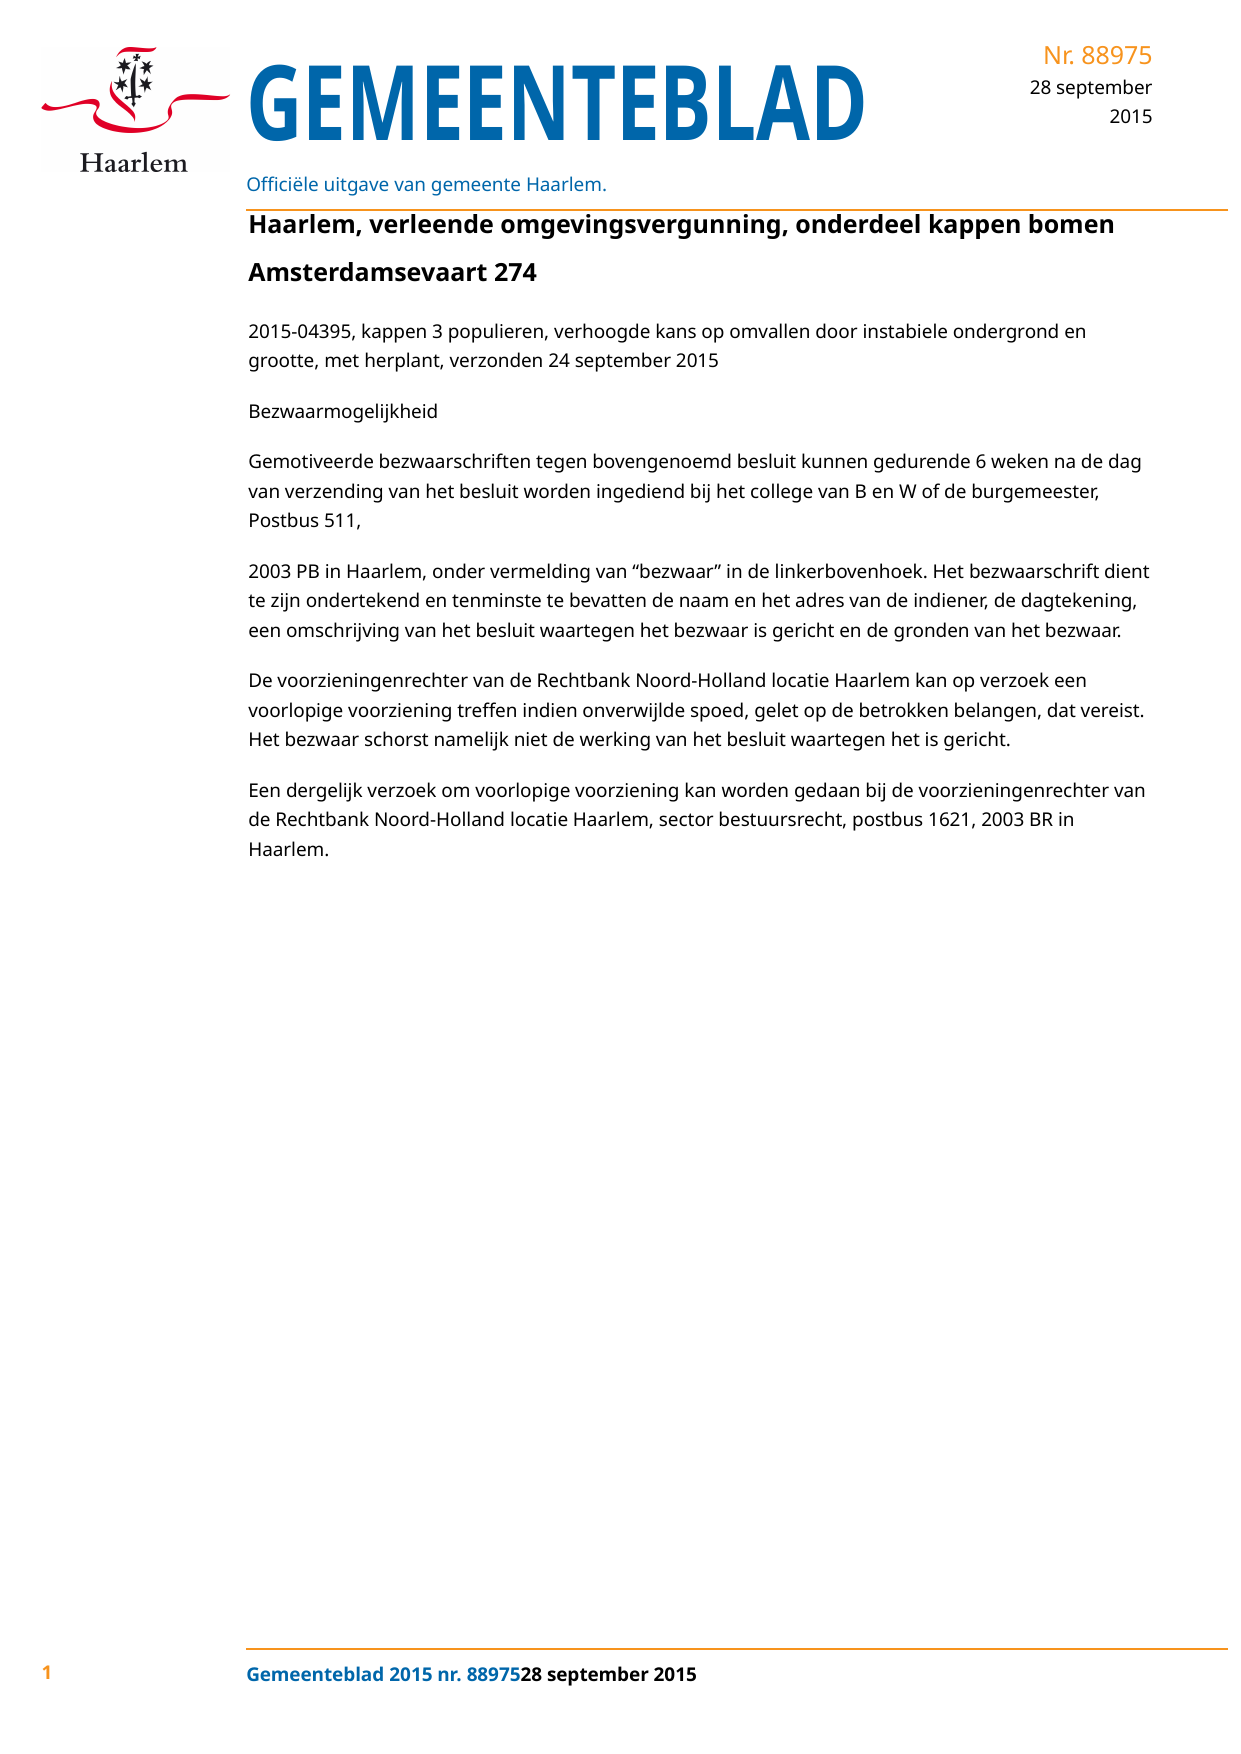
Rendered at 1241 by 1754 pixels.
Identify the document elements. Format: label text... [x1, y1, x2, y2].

text Bezwaarmogelijkheid [248, 398, 1152, 424]
text Haarlem, verleende omgevingsvergunning, onderdeel kappen bomen Amsterdamsevaart 274 [248, 211, 1152, 288]
text De voorzieningenrechter van de Rechtbank Noord-Holland locatie Haarlem kan op verzoek een voorlopige voorziening treffen indien onverwijlde spoed, gelet op de betrokken belangen, dat vereist. Het bezwaar schorst namelijk niet de werking van het besluit waartegen het is gericht. [248, 667, 1152, 752]
text 2015-04395, kappen 3 populieren, verhoogde kans op omvallen door instabiele ondergrond en grootte, met herplant, verzonden 24 september 2015 [248, 318, 1152, 373]
picture [41, 47, 231, 172]
text Een dergelijk verzoek om voorlopige voorziening kan worden gedaan bij de voorzieningenrechter van de Rechtbank Noord-Holland locatie Haarlem, sector bestuursrecht, postbus 1621, 2003 BR in Haarlem. [248, 777, 1152, 862]
text Gemotiveerde bezwaarschriften tegen bovengenoemd besluit kunnen gedurende 6 weken na de dag van verzending van het besluit worden ingediend bij het college van B en W of de burgemeester, Postbus 511, [248, 448, 1152, 533]
text 2003 PB in Haarlem, onder vermelding van “bezwaar” in de linkerbovenhoek. Het bezwaarschrift dient te zijn ondertekend en tenminste te bevatten de naam en het adres van de indiener, de dagtekening, een omschrijving van het besluit waartegen het bezwaar is gericht en de gronden van het bezwaar. [248, 558, 1152, 643]
